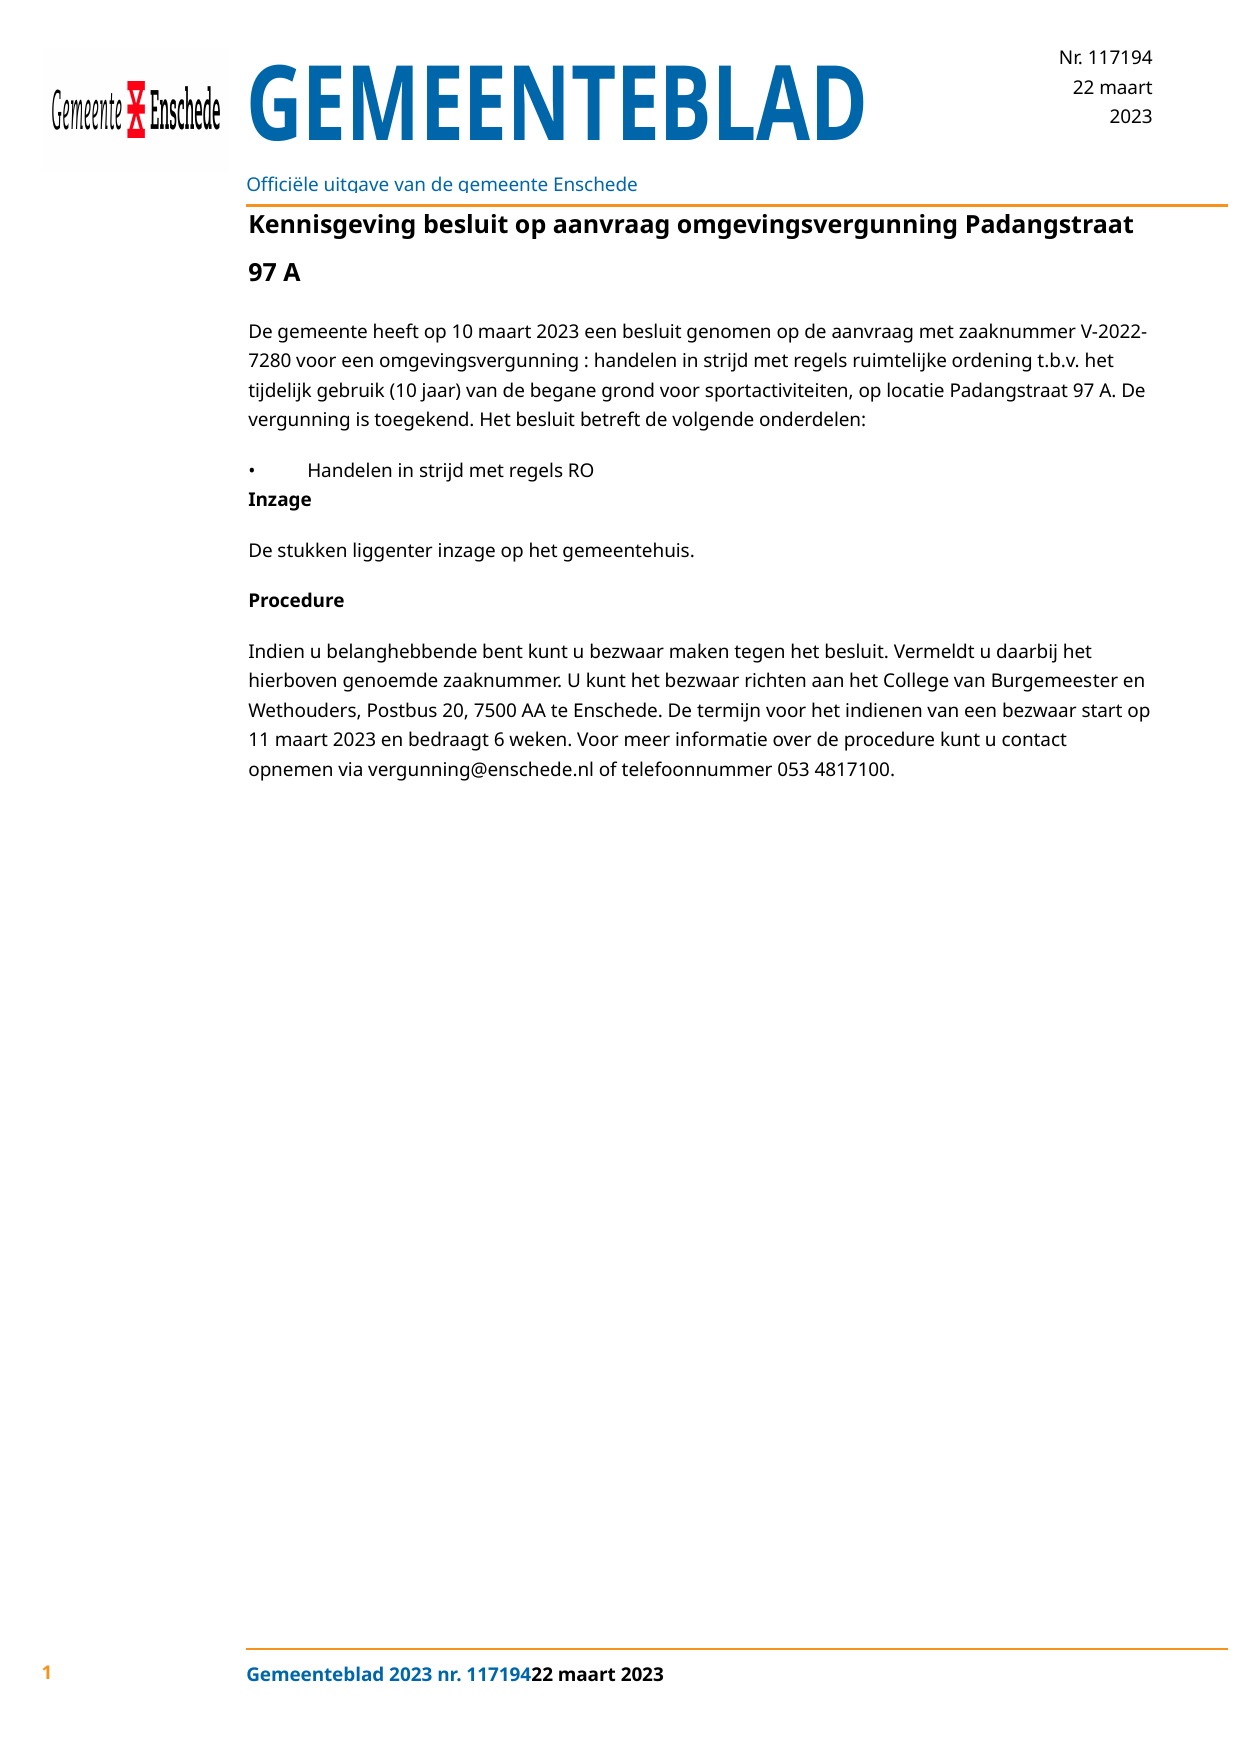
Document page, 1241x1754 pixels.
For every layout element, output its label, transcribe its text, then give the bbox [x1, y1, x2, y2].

text De stukken liggenter inzage op het gemeentehuis. [248, 537, 1152, 563]
text De gemeente heeft op 10 maart 2023 een besluit genomen op de aanvraag met zaaknummer V-2022-7280 voor een omgevingsvergunning : handelen in strijd met regels ruimtelijke ordening t.b.v. het tijdelijk gebruik (10 jaar) van de begane grond voor sportactiviteiten, op locatie Padangstraat 97 A. De vergunning is toegekend. Het besluit betreft de volgende onderdelen: [248, 318, 1152, 432]
text Indien u belanghebbende bent kunt u bezwaar maken tegen het besluit. Vermeldt u daarbij het hierboven genoemde zaaknummer. U kunt het bezwaar richten aan het College van Burgemees­ter en Wethouders, Postbus 20, 7500 AA te Enschede. De termijn voor het indienen van een bezwaar start op 11 maart 2023 en bedraagt 6 weken. Voor meer informatie over de procedure kunt u contact opnemen via vergunning@enschede.nl of telefoonnummer 053 4817100. [248, 638, 1152, 782]
text Kennisgeving besluit op aanvraag omgevingsvergunning Padangstraat 97 A [248, 207, 1152, 288]
text Procedure [248, 587, 1152, 613]
text Inzage [248, 487, 1152, 512]
picture [41, 47, 231, 172]
list Handelen in strijd met regels RO [248, 457, 1152, 483]
